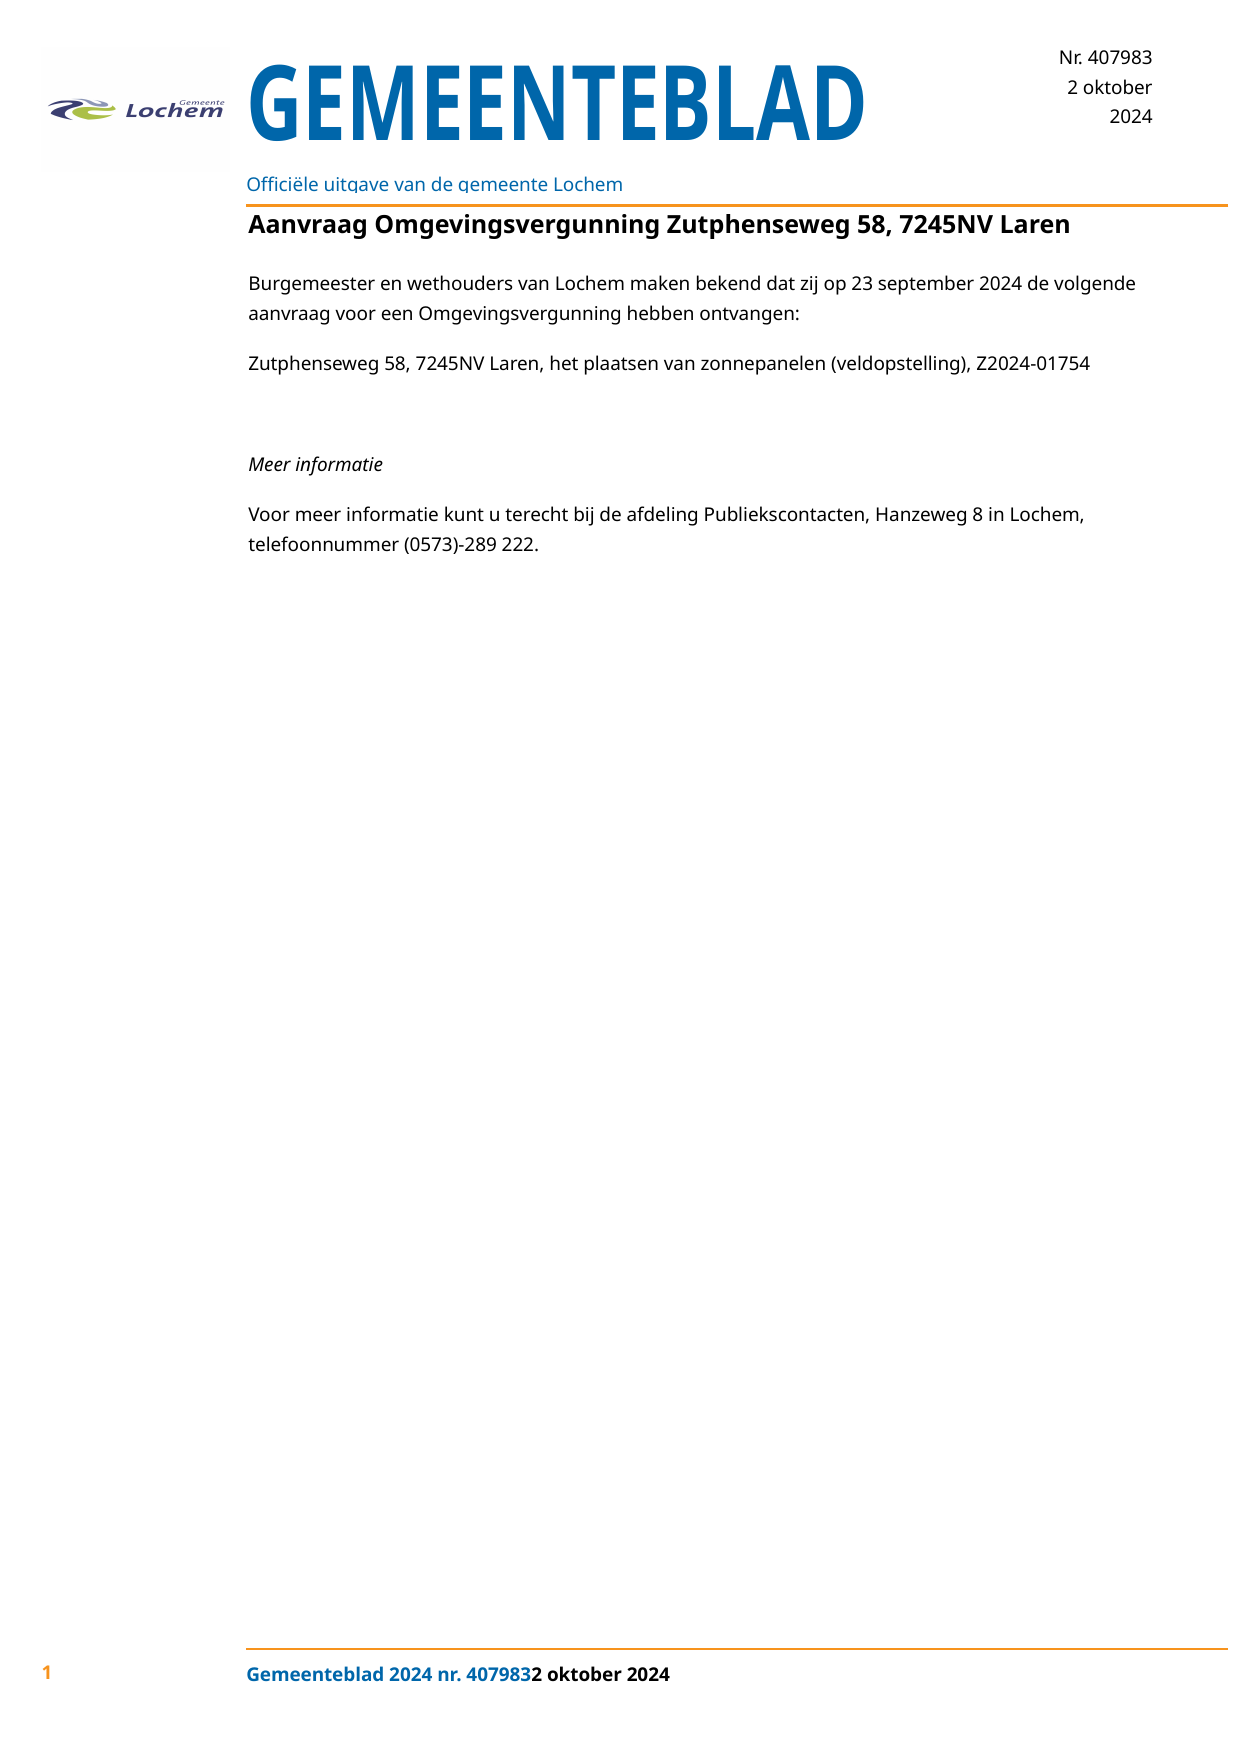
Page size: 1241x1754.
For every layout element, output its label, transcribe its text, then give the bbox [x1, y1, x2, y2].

text Meer informatie [248, 451, 1152, 477]
text Aanvraag Omgevingsvergunning Zutphenseweg 58, 7245NV Laren [248, 207, 1152, 241]
text Zutphenseweg 58, 7245NV Laren, het plaatsen van zonnepanelen (veldopstelling), Z2024-01754 [248, 350, 1152, 376]
picture [41, 47, 231, 172]
text Voor meer informatie kunt u terecht bij de afdeling Publiekscontacten, Hanzeweg 8 in Lochem, telefoonnummer (0573)-289 222. [248, 502, 1152, 557]
text Burgemeester en wethouders van Lochem maken bekend dat zij op 23 september 2024 de volgende aanvraag voor een Omgevingsvergunning hebben ontvangen: [248, 270, 1152, 326]
